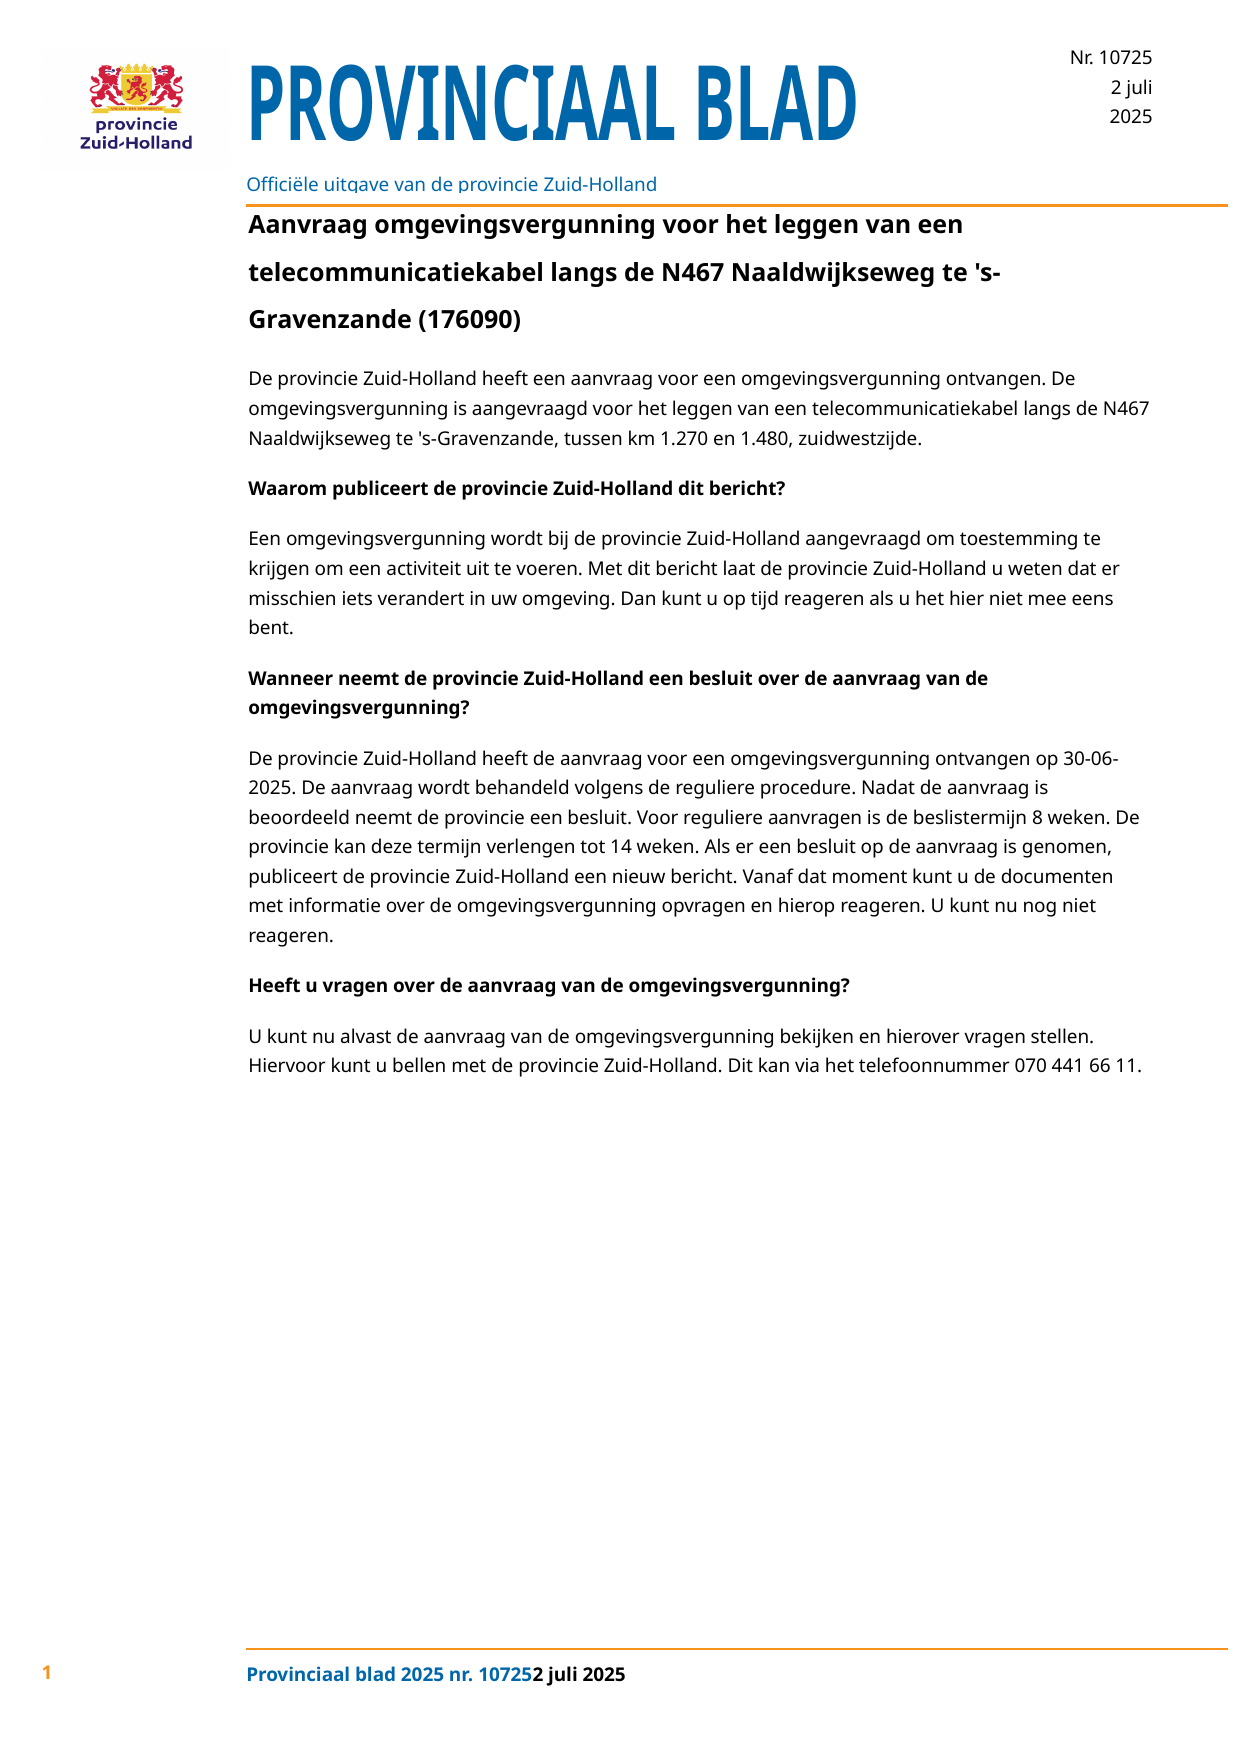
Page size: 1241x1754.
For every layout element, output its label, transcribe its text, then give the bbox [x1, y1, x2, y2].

text U kunt nu alvast de aanvraag van de omgevingsvergunning bekijken en hierover vragen stellen. Hiervoor kunt u bellen met de provincie Zuid-Holland. Dit kan via het telefoonnummer 070 441 66 11. [248, 1023, 1152, 1078]
text Heeft u vragen over de aanvraag van de omgevingsvergunning? [248, 973, 1152, 998]
picture [41, 47, 231, 172]
text Aanvraag omgevingsvergunning voor het leggen van een telecommunicatiekabel langs de N467 Naaldwijkseweg te 's-Gravenzande (176090) [248, 207, 1152, 336]
text De provincie Zuid-Holland heeft een aanvraag voor een omgevingsvergunning ontvangen. De omgevingsvergunning is aangevraagd voor het leggen van een telecommunicatiekabel langs de N467 Naaldwijkseweg te 's-Gravenzande, tussen km 1.270 en 1.480, zuidwestzijde. [248, 366, 1152, 450]
text Waarom publiceert de provincie Zuid-Holland dit bericht? [248, 475, 1152, 501]
text De provincie Zuid-Holland heeft de aanvraag voor een omgevingsvergunning ontvangen op 30-06-2025. De aanvraag wordt behandeld volgens de reguliere procedure. Nadat de aanvraag is beoordeeld neemt de provincie een besluit. Voor reguliere aanvragen is de beslistermijn 8 weken. De provincie kan deze termijn verlengen tot 14 weken. Als er een besluit op de aanvraag is genomen, publiceert de provincie Zuid-Holland een nieuw bericht. Vanaf dat moment kunt u de documenten met informatie over de omgevingsvergunning opvragen en hierop reageren. U kunt nu nog niet reageren. [248, 745, 1152, 948]
text Wanneer neemt de provincie Zuid-Holland een besluit over de aanvraag van de omgevingsvergunning? [248, 665, 1152, 720]
text Een omgevingsvergunning wordt bij de provincie Zuid-Holland aangevraagd om toestemming te krijgen om een activiteit uit te voeren. Met dit bericht laat de provincie Zuid-Holland u weten dat er misschien iets verandert in uw omgeving. Dan kunt u op tijd reageren als u het hier niet mee eens bent. [248, 526, 1152, 640]
